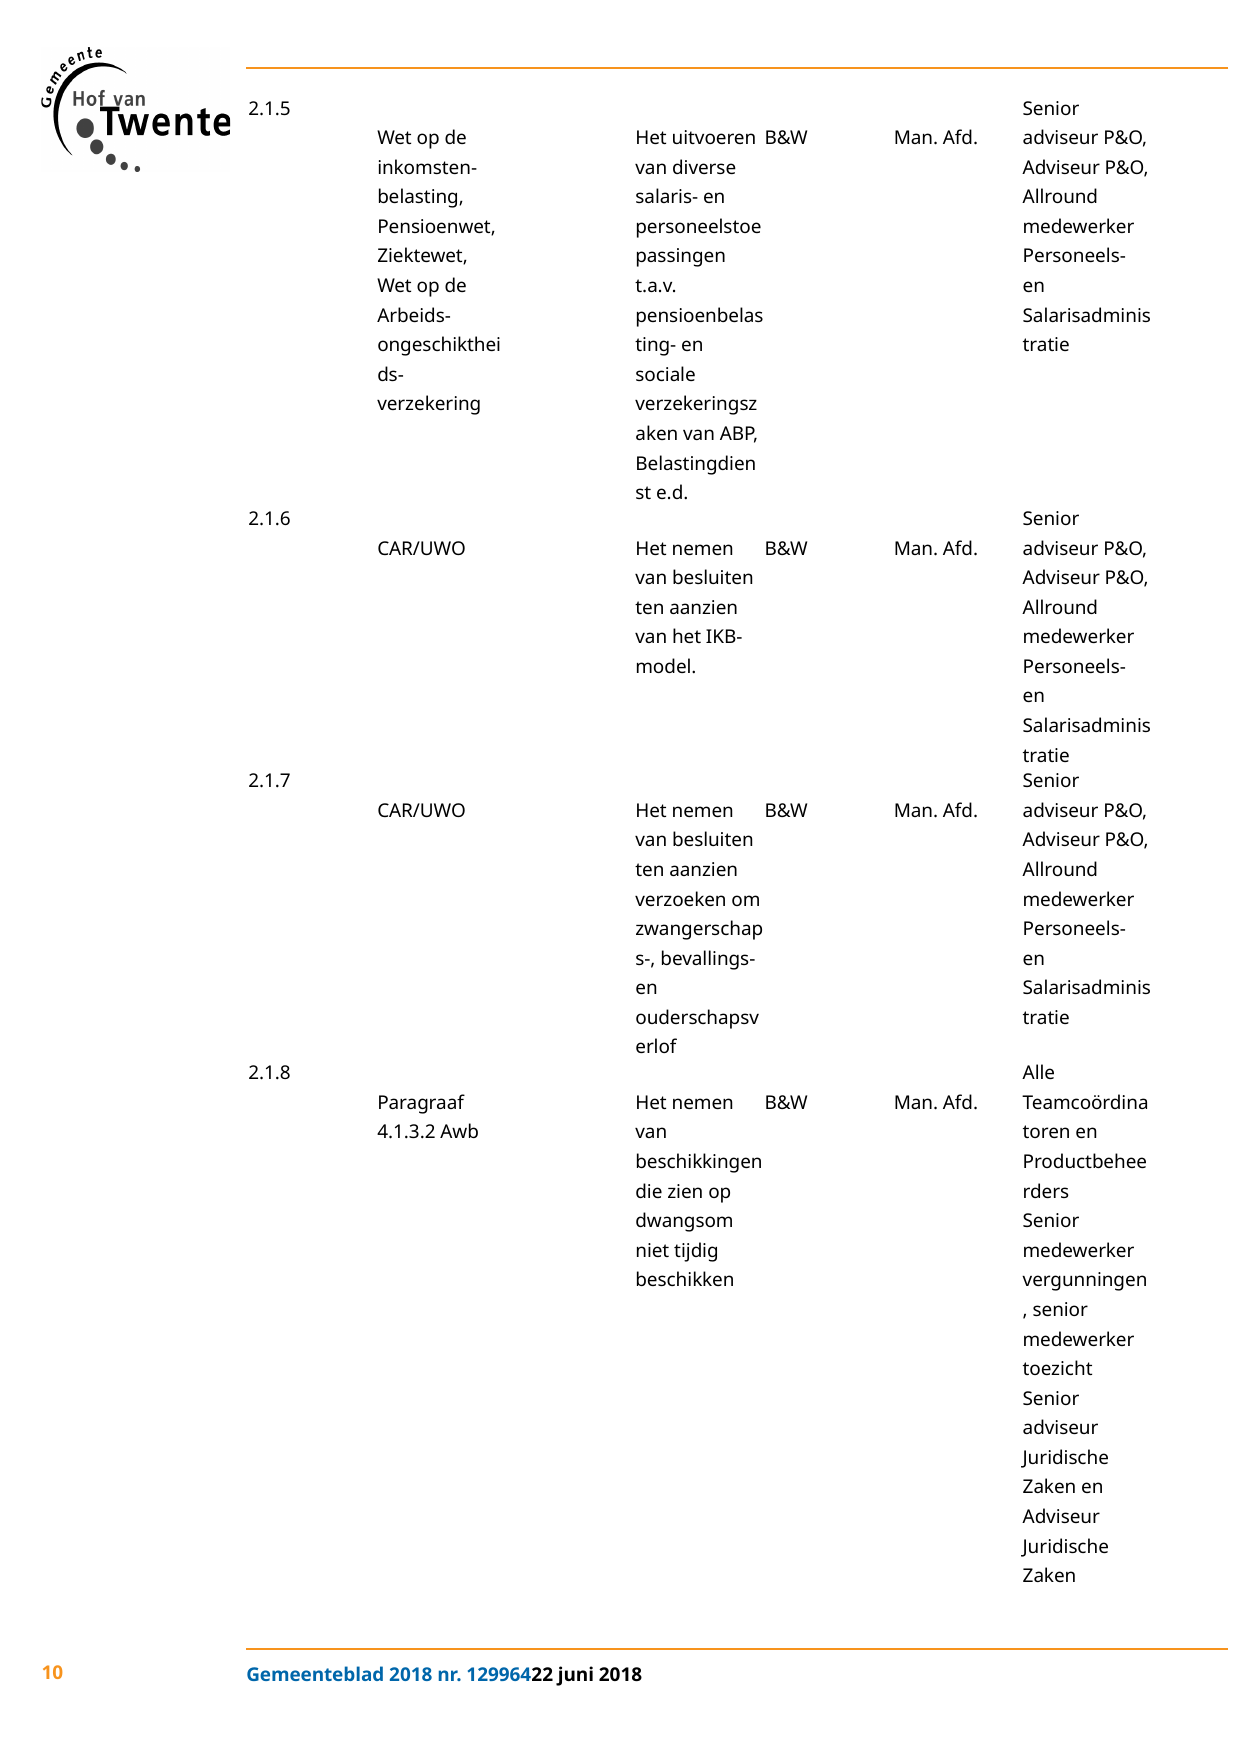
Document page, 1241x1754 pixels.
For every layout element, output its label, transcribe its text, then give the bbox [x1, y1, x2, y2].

table_cell B&W [764, 95, 893, 505]
table_cell Man. Afd. [894, 505, 1022, 767]
table_cell CAR/UWO [377, 505, 506, 767]
table_cell Man. Afd. [894, 768, 1022, 1059]
table_cell Senior adviseur P&O, Adviseur P&O, Allround medewerker Personeels- en Salarisadministratie [1023, 95, 1152, 505]
table_cell [506, 505, 635, 767]
table_cell B&W [764, 1060, 893, 1588]
table_cell Het nemen van besluiten ten aanzien van het IKB-model. [635, 505, 764, 767]
table_cell Alle Teamcoördinatoren en Productbeheerders Senior medewerker vergunningen, senior medewerker toezicht Senior adviseur Juridische Zaken en Adviseur Juridische Zaken [1023, 1060, 1152, 1588]
table_cell CAR/UWO [377, 768, 506, 1059]
table_cell 2.1.8 [248, 1060, 377, 1588]
table_cell 2.1.7 [248, 768, 377, 1059]
table_cell B&W [764, 505, 893, 767]
table_cell Het uitvoeren van diverse salaris- en personeelstoepassingen t.a.v. pensioenbelasting- en sociale verzekeringszaken van ABP, Belastingdienst e.d. [635, 95, 764, 505]
table_cell Senior adviseur P&O, Adviseur P&O, Allround medewerker Personeels- en Salarisadministratie [1023, 768, 1152, 1059]
table_cell Senior adviseur P&O, Adviseur P&O, Allround medewerker Personeels- en Salarisadministratie [1023, 505, 1152, 767]
table_cell Man. Afd. [894, 1060, 1022, 1588]
table_cell [506, 768, 635, 1059]
table_cell Wet op de inkomsten-belasting, Pensioenwet, Ziektewet, Wet op de Arbeids-ongeschiktheids-verzekering [377, 95, 506, 505]
table_cell Het nemen van beschikkingen die zien op dwangsom niet tijdig beschikken [635, 1060, 764, 1588]
table_cell 2.1.6 [248, 505, 377, 767]
table_cell Man. Afd. [894, 95, 1022, 505]
table_cell [506, 1060, 635, 1588]
table_cell 2.1.5 [248, 95, 377, 505]
table_cell [506, 95, 635, 505]
table_cell Het nemen van besluiten ten aanzien verzoeken om zwangerschaps-, bevallings- en ouderschapsverlof [635, 768, 764, 1059]
table_cell B&W [764, 768, 893, 1059]
table_cell Paragraaf 4.1.3.2 Awb [377, 1060, 506, 1588]
picture [41, 47, 231, 172]
